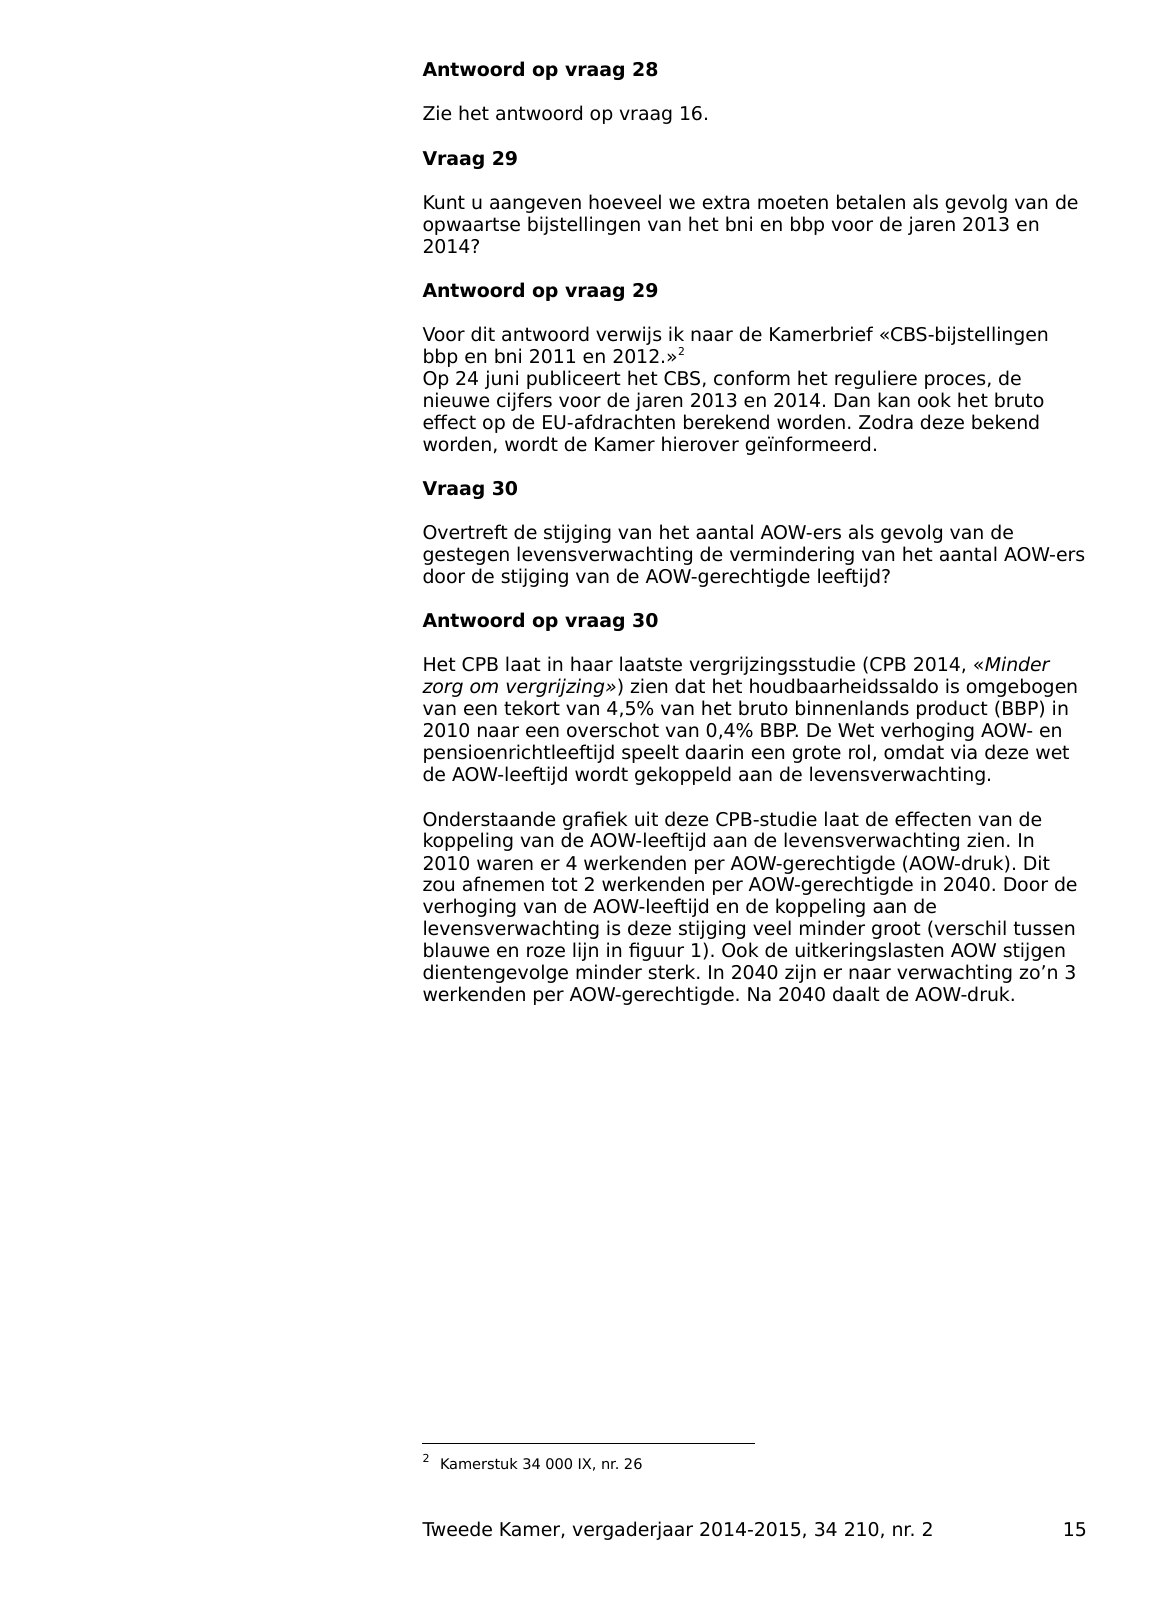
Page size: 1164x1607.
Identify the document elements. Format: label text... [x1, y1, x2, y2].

text Kunt u aangeven hoeveel we extra moeten betalen als gevolg van de opwaartse bijstellingen van het bni en bbp voor de jaren 2013 en 2014? [422, 192, 1087, 257]
subtitle Antwoord op vraag 28 [422, 59, 1087, 81]
text Op 24 juni publiceert het CBS, conform het reguliere proces, de nieuwe cijfers voor de jaren 2013 en 2014. Dan kan ook het bruto effect op de EU-afdrachten berekend worden. Zodra deze bekend worden, wordt de Kamer hierover geïnformeerd. [422, 368, 1087, 456]
text Voor dit antwoord verwijs ik naar de Kamerbrief «CBS-bijstellingen bbp en bni 2011 en 2012.» [422, 324, 1087, 368]
subtitle Antwoord op vraag 29 [422, 280, 1087, 302]
text Onderstaande grafiek uit deze CPB-studie laat de effecten van de koppeling van de AOW-leeftijd aan de levensverwachting zien. In 2010 waren er 4 werkenden per AOW-gerechtigde (AOW-druk). Dit zou afnemen tot 2 werkenden per AOW-gerechtigde in 2040. Door de verhoging van de AOW-leeftijd en de koppeling aan de levensverwachting is deze stijging veel minder groot (verschil tussen blauwe en roze lijn in figuur 1). Ook de uitkeringslasten AOW stijgen dientengevolge minder sterk. In 2040 zijn er naar verwachting zo’n 3 werkenden per AOW-gerechtigde. Na 2040 daalt de AOW-druk. [422, 808, 1087, 1006]
subtitle Vraag 29 [422, 147, 1087, 169]
text Overtreft de stijging van het aantal AOW-ers als gevolg van de gestegen levensverwachting de vermindering van het aantal AOW-ers door de stijging van de AOW-gerechtigde leeftijd? [422, 522, 1087, 588]
subtitle Vraag 30 [422, 478, 1087, 500]
subtitle Antwoord op vraag 30 [422, 610, 1087, 632]
text Kamerstuk 34 000 IX, nr. 26 [422, 1452, 1087, 1474]
text Zie het antwoord op vraag 16. [422, 103, 1087, 125]
text Het CPB laat in haar laatste vergrijzingsstudie (CPB 2014, «Minder zorg om vergrijzing») zien dat het houdbaarheidssaldo is omgebogen van een tekort van 4,5% van het bruto binnenlands product (BBP) in 2010 naar een overschot van 0,4% BBP. De Wet verhoging AOW- en pensioenrichtleeftijd speelt daarin een grote rol, omdat via deze wet de AOW-leeftijd wordt gekoppeld aan de levensverwachting. [422, 654, 1087, 786]
